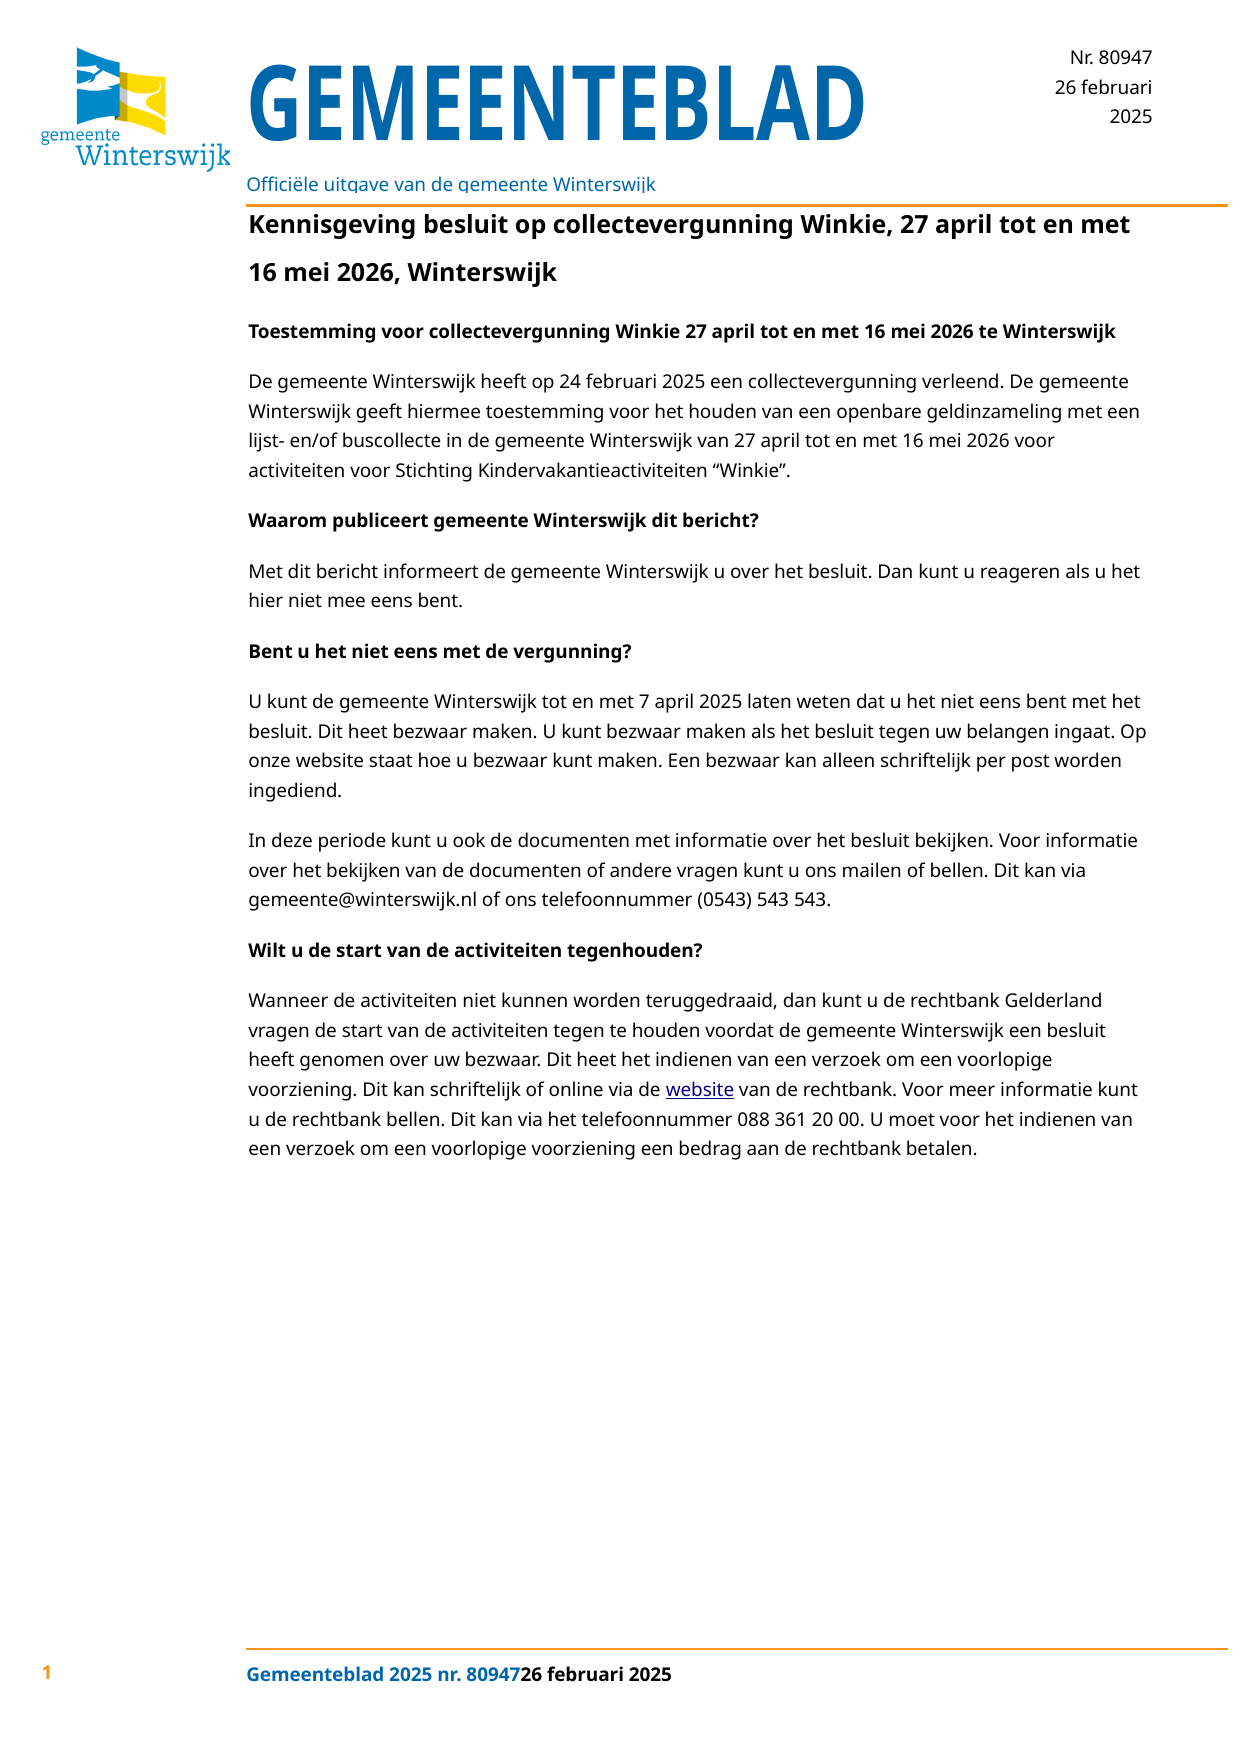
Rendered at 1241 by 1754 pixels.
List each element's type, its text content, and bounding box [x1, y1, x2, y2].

text Kennisgeving besluit op collectevergunning Winkie, 27 april tot en met 16 mei 2026, Winterswijk [248, 207, 1152, 288]
text Bent u het niet eens met de vergunning? [248, 638, 1152, 664]
text De gemeente Winterswijk heeft op 24 februari 2025 een collectevergunning verleend. De gemeente Winterswijk geeft hiermee toestemming voor het houden van een openbare geldinzameling met een lijst- en/of buscollecte in de gemeente Winterswijk van 27 april tot en met 16 mei 2026 voor activiteiten voor Stichting Kindervakantieactiviteiten “Winkie”. [248, 368, 1152, 483]
text In deze periode kunt u ook de documenten met informatie over het besluit bekijken. Voor informatie over het bekijken van de documenten of andere vragen kunt u ons mailen of bellen. Dit kan via gemeente@winterswijk.nl of ons telefoonnummer (0543) 543 543. [248, 827, 1152, 912]
text Toestemming voor collectevergunning Winkie 27 april tot en met 16 mei 2026 te Winterswijk [248, 318, 1152, 344]
text U kunt de gemeente Winterswijk tot en met 7 april 2025 laten weten dat u het niet eens bent met het besluit. Dit heet bezwaar maken. U kunt bezwaar maken als het besluit tegen uw belangen ingaat. Op onze website staat hoe u bezwaar kunt maken. Een bezwaar kan alleen schriftelijk per post worden ingediend. [248, 688, 1152, 803]
text Wilt u de start van de activiteiten tegenhouden? [248, 937, 1152, 963]
text Wanneer de activiteiten niet kunnen worden teruggedraaid, dan kunt u de rechtbank Gelderland vragen de start van de activiteiten tegen te houden voordat de gemeente Winterswijk een besluit heeft genomen over uw bezwaar. Dit heet het indienen van een verzoek om een voorlopige voorziening. Dit kan schriftelijk of online via de website van de rechtbank. Voor meer informatie kunt u de rechtbank bellen. Dit kan via het telefoonnummer 088 361 20 00. U moet voor het indienen van een verzoek om een voorlopige voorziening een bedrag aan de rechtbank betalen. [248, 987, 1152, 1161]
text Met dit bericht informeert de gemeente Winterswijk u over het besluit. Dan kunt u reageren als u het hier niet mee eens bent. [248, 558, 1152, 613]
text Waarom publiceert gemeente Winterswijk dit bericht? [248, 507, 1152, 533]
picture [225, 153, 231, 162]
picture [41, 47, 231, 172]
